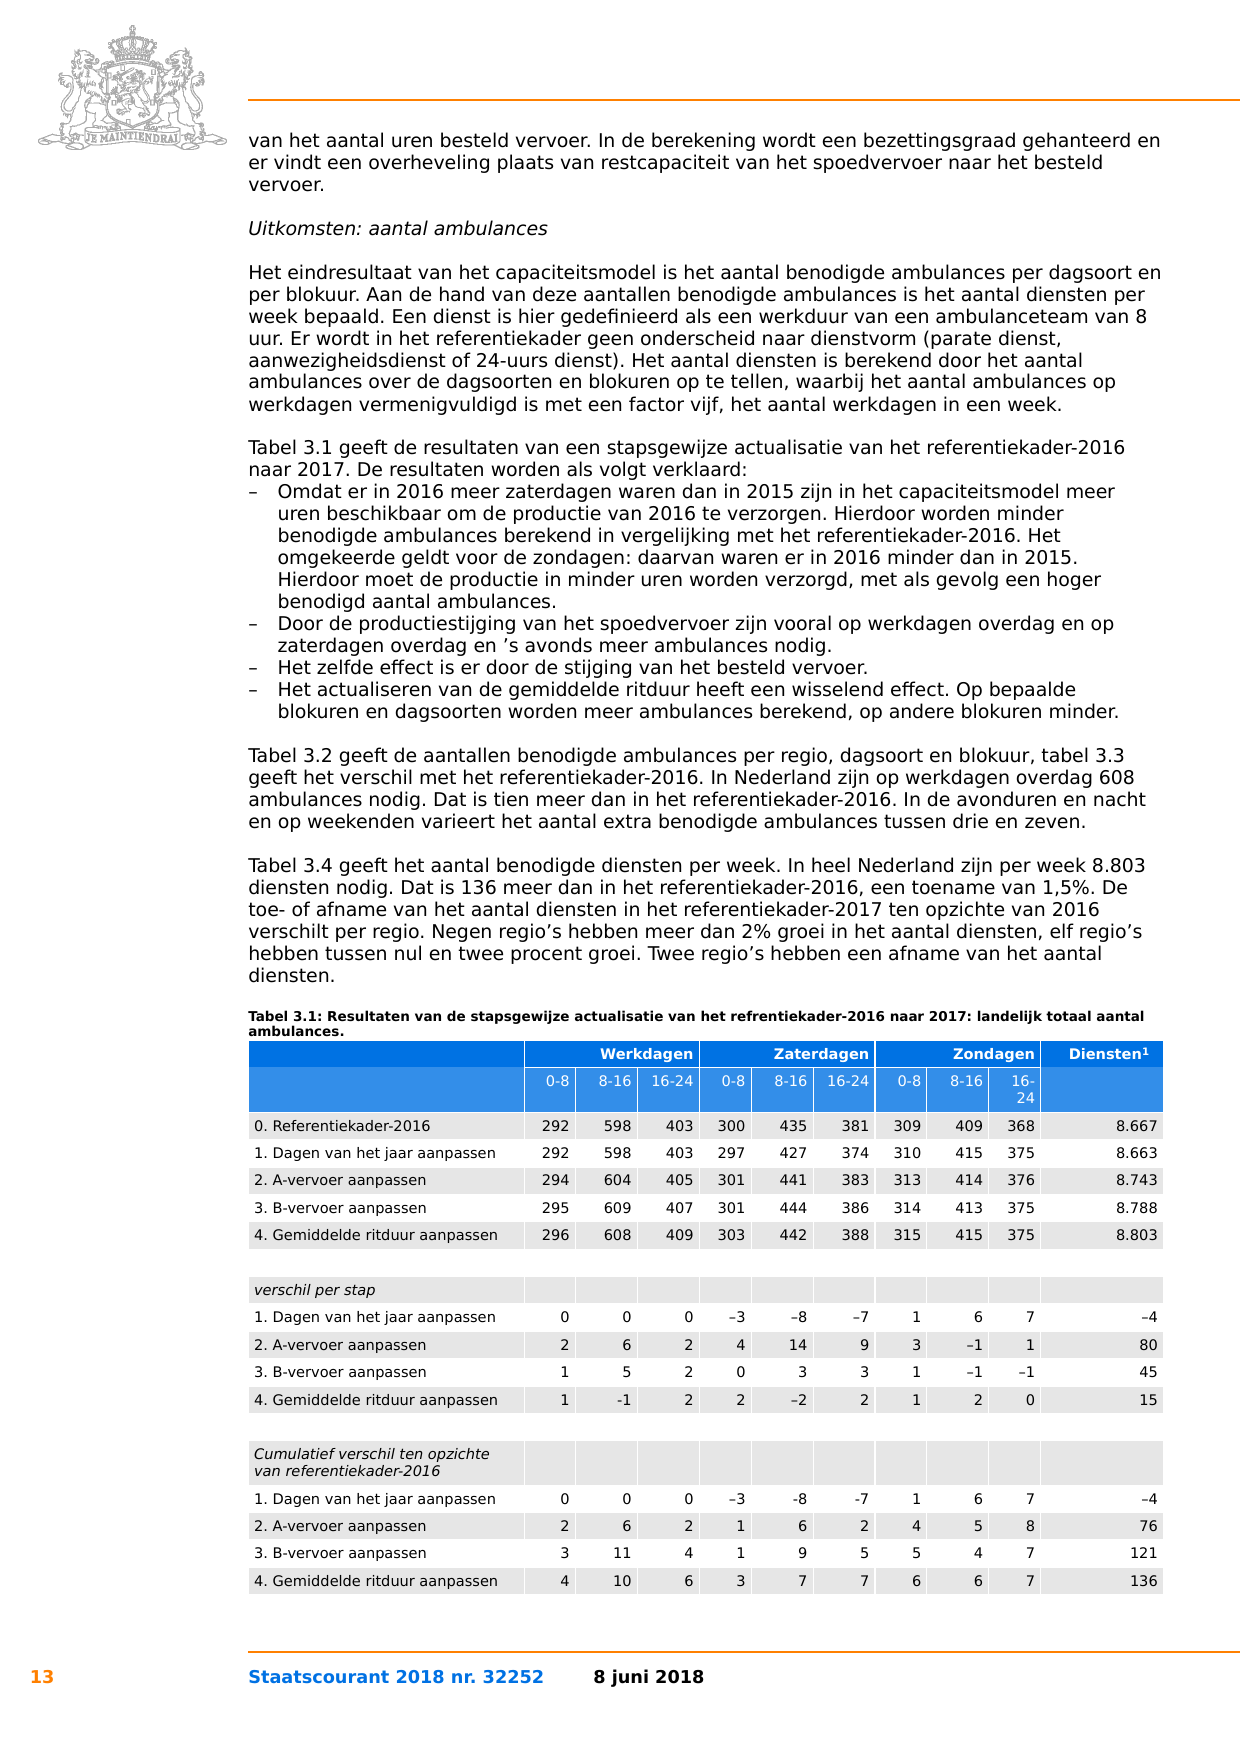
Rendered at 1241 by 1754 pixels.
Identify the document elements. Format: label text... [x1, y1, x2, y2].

table_cell [525, 1250, 575, 1276]
table_cell [989, 1414, 1040, 1440]
picture [38, 25, 227, 150]
table_cell 11 [576, 1541, 637, 1567]
table_cell 3 [752, 1359, 813, 1386]
table_cell 4 [876, 1513, 926, 1539]
table_cell [525, 1414, 575, 1440]
table_cell [989, 1277, 1040, 1303]
table_cell [576, 1414, 637, 1440]
table_cell 4. Gemiddelde ritduur aanpassen [249, 1222, 524, 1249]
table_cell [876, 1414, 926, 1440]
table_cell 1 [525, 1387, 575, 1413]
table_cell 2 [927, 1387, 988, 1413]
table_cell 0 [525, 1305, 575, 1331]
table_cell 415 [927, 1140, 988, 1166]
table_cell –3 [700, 1305, 751, 1331]
table_cell 388 [814, 1222, 874, 1249]
table_cell 0 [576, 1305, 637, 1331]
table_cell [638, 1277, 699, 1303]
table_cell 16-24 [814, 1068, 874, 1112]
table_cell 3 [814, 1359, 874, 1386]
table_cell [700, 1277, 751, 1303]
table_cell 16-24 [638, 1068, 699, 1112]
table_cell [927, 1250, 988, 1276]
table_cell –7 [814, 1305, 874, 1331]
table_cell 374 [814, 1140, 874, 1166]
table_cell 7 [814, 1568, 874, 1594]
table_cell [752, 1277, 813, 1303]
table_cell [814, 1250, 874, 1276]
table_cell 295 [525, 1195, 575, 1221]
table_cell -8 [752, 1486, 813, 1512]
table_cell 407 [638, 1195, 699, 1221]
table_cell –4 [1041, 1305, 1163, 1331]
table_cell [700, 1441, 751, 1485]
table_cell Zondagen [876, 1041, 1040, 1067]
table_cell 1 [876, 1486, 926, 1512]
table_cell 0 [576, 1486, 637, 1512]
table_cell [876, 1277, 926, 1303]
table_cell 7 [752, 1568, 813, 1594]
text – Het actualiseren van de gemiddelde ritduur heeft een wisselend effect. Op bepaalde blokuren en dagsoorten worden meer ambulances berekend, op andere blokuren minder. [248, 679, 1163, 723]
table_cell 1 [525, 1359, 575, 1386]
table_cell Cumulatief verschil ten opzichte van referentiekader-2016 [249, 1441, 524, 1485]
table_cell [876, 1441, 926, 1485]
table_cell 1 [876, 1359, 926, 1386]
table_cell 7 [989, 1305, 1040, 1331]
table_cell [989, 1250, 1040, 1276]
table_cell 4. Gemiddelde ritduur aanpassen [249, 1568, 524, 1594]
table_cell 415 [927, 1222, 988, 1249]
text – Het zelfde effect is er door de stijging van het besteld vervoer. [248, 657, 1163, 679]
table_cell 8.667 [1041, 1113, 1163, 1139]
table_cell 0 [638, 1305, 699, 1331]
table_cell 8.743 [1041, 1168, 1163, 1194]
table_cell [576, 1277, 637, 1303]
text Tabel 3.4 geeft het aantal benodigde diensten per week. In heel Nederland zijn per week 8.803 diensten nodig. Dat is 136 meer dan in het referentiekader-2016, een toename van 1,5%. De toe- of afname van het aantal diensten in het referentiekader-2017 ten opzichte van 2016 verschilt per regio. Negen regio’s hebben meer dan 2% groei in het aantal diensten, elf regio’s hebben tussen nul en twee procent groei. Twee regio’s hebben een afname van het aantal diensten. [248, 855, 1163, 987]
table_cell Werkdagen [525, 1041, 699, 1067]
table_cell 310 [876, 1140, 926, 1166]
table_cell 2. A-vervoer aanpassen [249, 1332, 524, 1358]
table_cell 5 [814, 1541, 874, 1567]
table_cell 76 [1041, 1513, 1163, 1539]
table_cell [814, 1414, 874, 1440]
table_cell 1 [876, 1305, 926, 1331]
table_cell 294 [525, 1168, 575, 1194]
table_cell [249, 1041, 524, 1067]
table_cell 6 [876, 1568, 926, 1594]
table_cell 3 [876, 1332, 926, 1358]
table_cell 2 [525, 1513, 575, 1539]
text van het aantal uren besteld vervoer. In de berekening wordt een bezettingsgraad gehanteerd en er vindt een overheveling plaats van restcapaciteit van het spoedvervoer naar het besteld vervoer. [248, 130, 1163, 196]
table_cell [1041, 1277, 1163, 1303]
table_cell 405 [638, 1168, 699, 1194]
table_cell [989, 1441, 1040, 1485]
table_cell 0-8 [525, 1068, 575, 1112]
table_cell 4 [700, 1332, 751, 1358]
table_cell 5 [876, 1541, 926, 1567]
table_cell –8 [752, 1305, 813, 1331]
table_cell 8-16 [576, 1068, 637, 1112]
table_cell verschil per stap [249, 1277, 524, 1303]
table_cell –3 [700, 1486, 751, 1512]
table_cell 14 [752, 1332, 813, 1358]
table_cell [700, 1250, 751, 1276]
table_cell [752, 1441, 813, 1485]
table_cell –4 [1041, 1486, 1163, 1512]
table_cell 5 [927, 1513, 988, 1539]
table_cell 7 [989, 1486, 1040, 1512]
text – Omdat er in 2016 meer zaterdagen waren dan in 2015 zijn in het capaciteitsmodel meer uren beschikbaar om de productie van 2016 te verzorgen. Hierdoor worden minder benodigde ambulances berekend in vergelijking met het referentiekader-2016. Het omgekeerde geldt voor de zondagen: daarvan waren er in 2016 minder dan in 2015. Hierdoor moet de productie in minder uren worden verzorgd, met als gevolg een hoger benodigd aantal ambulances. [248, 481, 1163, 613]
table_cell Zaterdagen [700, 1041, 874, 1067]
table_cell 0 [525, 1486, 575, 1512]
table_cell 4 [927, 1541, 988, 1567]
table_cell 6 [927, 1305, 988, 1331]
table_cell 598 [576, 1140, 637, 1166]
table_cell [700, 1414, 751, 1440]
table_cell 609 [576, 1195, 637, 1221]
table_cell 2 [814, 1387, 874, 1413]
table_cell 136 [1041, 1568, 1163, 1594]
table_cell [638, 1414, 699, 1440]
table_cell 8.663 [1041, 1140, 1163, 1166]
table_cell [525, 1441, 575, 1485]
table_cell 2 [700, 1387, 751, 1413]
table_cell [927, 1441, 988, 1485]
table_cell 403 [638, 1113, 699, 1139]
table_cell 303 [700, 1222, 751, 1249]
table_cell [576, 1441, 637, 1485]
table_cell 3 [525, 1541, 575, 1567]
table_cell 604 [576, 1168, 637, 1194]
table_cell 2 [638, 1332, 699, 1358]
table_cell 4 [638, 1541, 699, 1567]
table_cell -7 [814, 1486, 874, 1512]
text Het eindresultaat van het capaciteitsmodel is het aantal benodigde ambulances per dagsoort en per blokuur. Aan de hand van deze aantallen benodigde ambulances is het aantal diensten per week bepaald. Een dienst is hier gedefinieerd als een werkduur van een ambulanceteam van 8 uur. Er wordt in het referentiekader geen onderscheid naar dienstvorm (parate dienst, aanwezigheidsdienst of 24-uurs dienst). Het aantal diensten is berekend door het aantal ambulances over de dagsoorten en blokuren op te tellen, waarbij het aantal ambulances op werkdagen vermenigvuldigd is met een factor vijf, het aantal werkdagen in een week. [248, 262, 1163, 415]
table_cell [752, 1414, 813, 1440]
table_cell 8-16 [752, 1068, 813, 1112]
table_cell 386 [814, 1195, 874, 1221]
table_cell 383 [814, 1168, 874, 1194]
table_cell 427 [752, 1140, 813, 1166]
table_cell 376 [989, 1168, 1040, 1194]
text Tabel 3.1 geeft de resultaten van een stapsgewijze actualisatie van het referentiekader-2016 naar 2017. De resultaten worden als volgt verklaard: [248, 437, 1163, 481]
table_cell [927, 1414, 988, 1440]
table_cell [876, 1250, 926, 1276]
text – Door de productiestijging van het spoedvervoer zijn vooral op werkdagen overdag en op zaterdagen overdag en ’s avonds meer ambulances nodig. [248, 613, 1163, 657]
table_cell 381 [814, 1113, 874, 1139]
table_cell 16-24 [989, 1068, 1040, 1112]
table_cell 6 [576, 1332, 637, 1358]
table_cell 1 [700, 1541, 751, 1567]
table_cell -1 [576, 1387, 637, 1413]
table_cell 0-8 [700, 1068, 751, 1112]
table_cell 375 [989, 1222, 1040, 1249]
table_cell 313 [876, 1168, 926, 1194]
table_cell –1 [927, 1332, 988, 1358]
table_cell 8-16 [927, 1068, 988, 1112]
table_cell 435 [752, 1113, 813, 1139]
table_cell 9 [752, 1541, 813, 1567]
table_cell 442 [752, 1222, 813, 1249]
table_cell 301 [700, 1168, 751, 1194]
table_cell 301 [700, 1195, 751, 1221]
table_cell 3. B-vervoer aanpassen [249, 1195, 524, 1221]
table_cell 0 [989, 1387, 1040, 1413]
table_cell 292 [525, 1140, 575, 1166]
table_cell [814, 1277, 874, 1303]
table_cell 9 [814, 1332, 874, 1358]
table_cell 403 [638, 1140, 699, 1166]
table_cell 1 [700, 1513, 751, 1539]
table_cell [1041, 1250, 1163, 1276]
table_cell [927, 1277, 988, 1303]
table_cell 8.788 [1041, 1195, 1163, 1221]
table_cell 4. Gemiddelde ritduur aanpassen [249, 1387, 524, 1413]
table_cell 2 [638, 1387, 699, 1413]
table_cell 441 [752, 1168, 813, 1194]
table_cell 0 [638, 1486, 699, 1512]
table_header Tabel 3.1: Resultaten van de stapsgewijze actualisatie van het refrentiekader-2016 naar 2017: landelijk totaal aantal ambulances. [248, 1009, 1163, 1040]
subtitle Uitkomsten: aantal ambulances [248, 218, 1163, 240]
table_cell 608 [576, 1222, 637, 1249]
table_cell [1041, 1441, 1163, 1485]
table_cell [752, 1250, 813, 1276]
table_cell 45 [1041, 1359, 1163, 1386]
table_cell 6 [927, 1486, 988, 1512]
table_cell [638, 1250, 699, 1276]
table_cell –1 [989, 1359, 1040, 1386]
table_cell 292 [525, 1113, 575, 1139]
table_cell 2 [638, 1513, 699, 1539]
table_cell 10 [576, 1568, 637, 1594]
table_cell 1 [876, 1387, 926, 1413]
table_cell 1. Dagen van het jaar aanpassen [249, 1486, 524, 1512]
table_cell 6 [927, 1568, 988, 1594]
table_cell 2 [814, 1513, 874, 1539]
table_cell 309 [876, 1113, 926, 1139]
table_cell [525, 1277, 575, 1303]
table_cell 121 [1041, 1541, 1163, 1567]
table_cell 6 [638, 1568, 699, 1594]
table_cell 296 [525, 1222, 575, 1249]
table_cell 1. Dagen van het jaar aanpassen [249, 1305, 524, 1331]
table_cell 15 [1041, 1387, 1163, 1413]
table_cell [638, 1441, 699, 1485]
table_cell 375 [989, 1140, 1040, 1166]
table_cell 3. B-vervoer aanpassen [249, 1359, 524, 1386]
table_cell 414 [927, 1168, 988, 1194]
table_cell 2. A-vervoer aanpassen [249, 1168, 524, 1194]
table_cell 0 [700, 1359, 751, 1386]
table_cell 0-8 [876, 1068, 926, 1112]
table_cell 444 [752, 1195, 813, 1221]
table_cell –2 [752, 1387, 813, 1413]
table_cell 8.803 [1041, 1222, 1163, 1249]
table_cell 8 [989, 1513, 1040, 1539]
table_cell [249, 1414, 524, 1440]
table_cell 315 [876, 1222, 926, 1249]
table_cell 1 [989, 1332, 1040, 1358]
table_cell [814, 1441, 874, 1485]
table_cell Diensten1 [1041, 1041, 1163, 1067]
table_cell 409 [638, 1222, 699, 1249]
table_cell 2 [638, 1359, 699, 1386]
table_cell [249, 1250, 524, 1276]
text Tabel 3.2 geeft de aantallen benodigde ambulances per regio, dagsoort en blokuur, tabel 3.3 geeft het verschil met het referentiekader-2016. In Nederland zijn op werkdagen overdag 608 ambulances nodig. Dat is tien meer dan in het referentiekader-2016. In de avonduren en nacht en op weekenden varieert het aantal extra benodigde ambulances tussen drie en zeven. [248, 745, 1163, 833]
table_cell 409 [927, 1113, 988, 1139]
table_cell 7 [989, 1568, 1040, 1594]
table_cell 598 [576, 1113, 637, 1139]
table_cell 300 [700, 1113, 751, 1139]
table_cell [576, 1250, 637, 1276]
table_cell 368 [989, 1113, 1040, 1139]
table_cell 314 [876, 1195, 926, 1221]
table_cell 2 [525, 1332, 575, 1358]
table_cell –1 [927, 1359, 988, 1386]
table_cell 80 [1041, 1332, 1163, 1358]
table_cell 5 [576, 1359, 637, 1386]
table_cell 2. A-vervoer aanpassen [249, 1513, 524, 1539]
table_cell 3 [700, 1568, 751, 1594]
table_cell 7 [989, 1541, 1040, 1567]
table_cell 6 [576, 1513, 637, 1539]
table_cell 4 [525, 1568, 575, 1594]
table_cell 413 [927, 1195, 988, 1221]
table_cell 6 [752, 1513, 813, 1539]
table_cell [1041, 1414, 1163, 1440]
table_cell 1. Dagen van het jaar aanpassen [249, 1140, 524, 1166]
table_cell 0. Referentiekader-2016 [249, 1113, 524, 1139]
table_cell 375 [989, 1195, 1040, 1221]
table_cell 297 [700, 1140, 751, 1166]
table_cell 3. B-vervoer aanpassen [249, 1541, 524, 1567]
